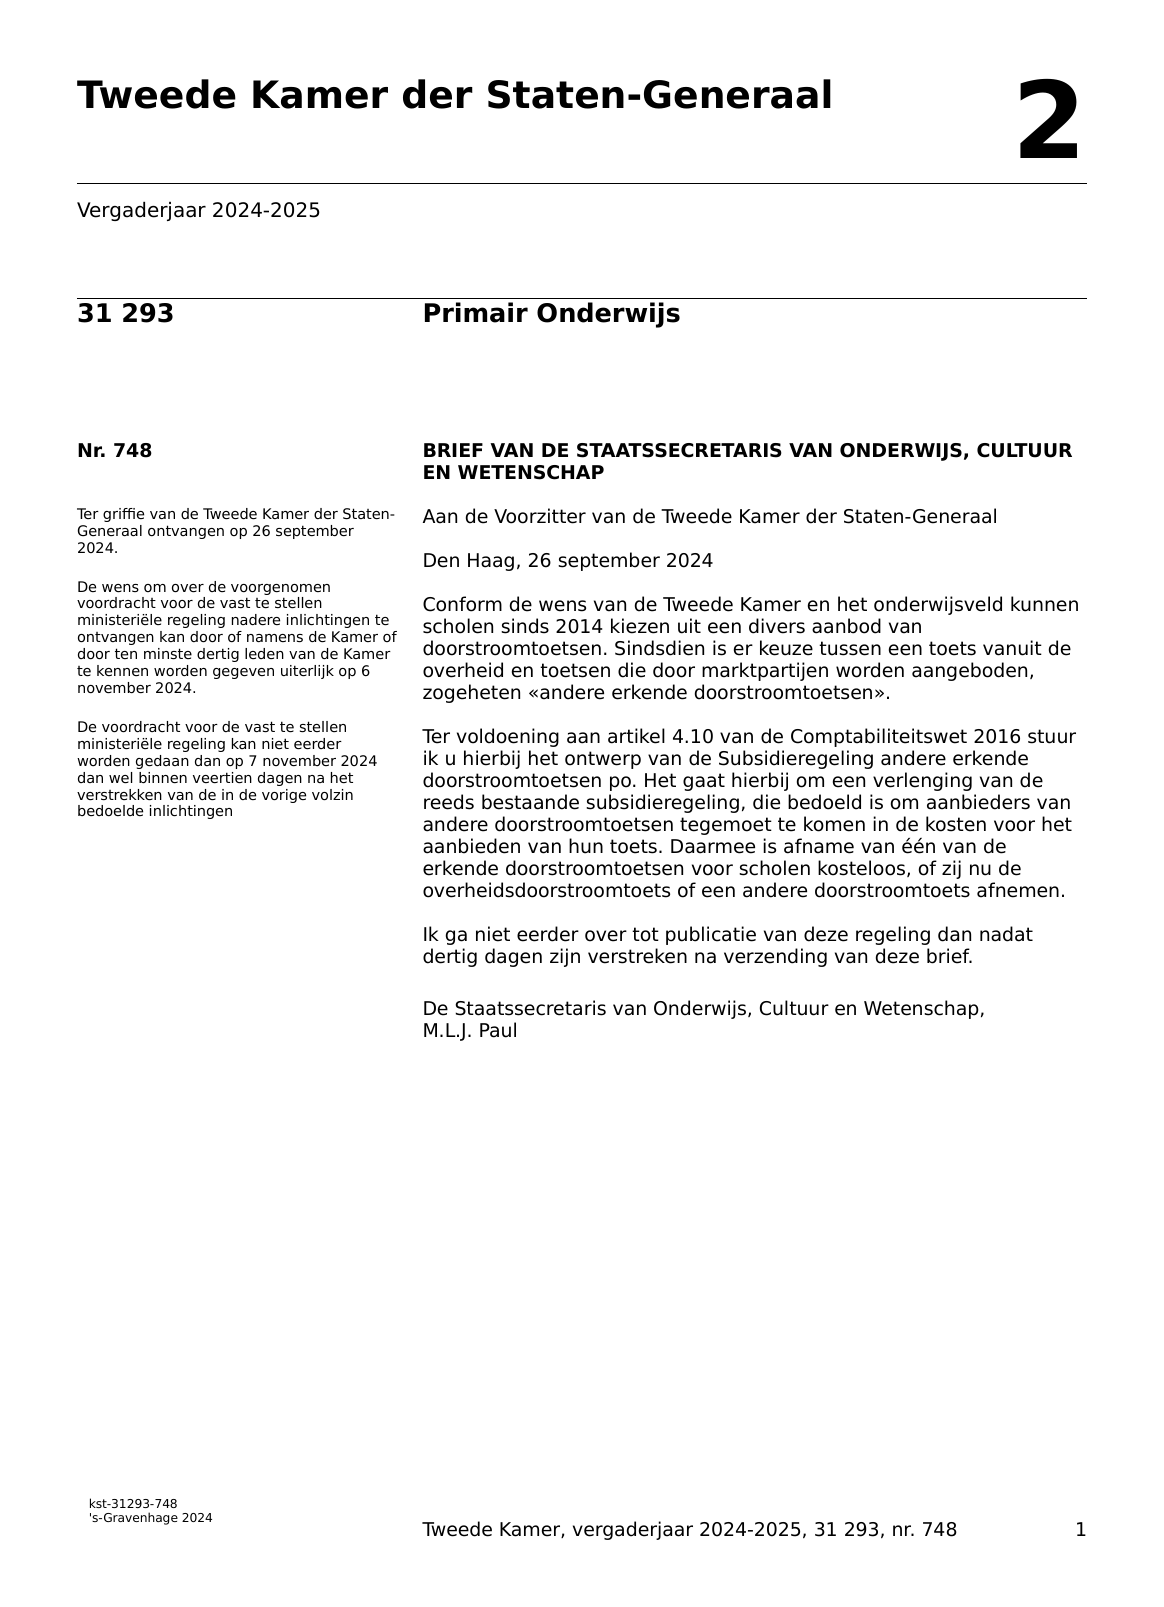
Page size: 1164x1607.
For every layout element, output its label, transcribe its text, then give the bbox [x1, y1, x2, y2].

text kst-31293-748 [88, 1497, 323, 1511]
text [77, 556, 399, 579]
text De Staatssecretaris van Onderwijs, Cultuur en Wetenschap, M.L.J. Paul [422, 998, 1087, 1042]
text Aan de Voorzitter van de Tweede Kamer der Staten-Generaal [422, 506, 1087, 528]
text De voordracht voor de vast te stellen ministeriële regeling kan niet eerder worden gedaan dan op 7 november 2024 dan wel binnen veertien dagen na het verstrekken van de in de vorige volzin bedoelde inlichtingen [77, 719, 399, 820]
table_header 2 [886, 59, 1087, 183]
text [77, 697, 399, 719]
text Ter voldoening aan artikel 4.10 van de Comptabiliteitswet 2016 stuur ik u hierbij het ontwerp van de Subsidieregeling andere erkende doorstroomtoetsen po. Het gaat hierbij om een verlenging van de reeds bestaande subsidieregeling, die bedoeld is om aanbieders van andere doorstroomtoetsen tegemoet te komen in de kosten voor het aanbieden van hun toets. Daarmee is afname van één van de erkende doorstroomtoetsen voor scholen kosteloos, of zij nu de overheidsdoorstroomtoets of een andere doorstroomtoets afnemen. [422, 726, 1087, 902]
text Conform de wens van de Tweede Kamer en het onderwijsveld kunnen scholen sinds 2014 kiezen uit een divers aanbod van doorstroomtoetsen. Sindsdien is er keuze tussen een toets vanuit de overheid en toetsen die door marktpartijen worden aangeboden, zogeheten «andere erkende doorstroomtoetsen». [422, 594, 1087, 704]
subtitle 31 293 Primair Onderwijs [77, 299, 1087, 329]
text Den Haag, 26 september 2024 [422, 550, 1087, 572]
table_cell Vergaderjaar 2024-2025 [77, 184, 1087, 298]
table_header Tweede Kamer der Staten-Generaal [77, 59, 886, 183]
text 's-Gravenhage 2024 [88, 1511, 323, 1525]
text Ik ga niet eerder over tot publicatie van deze regeling dan nadat dertig dagen zijn verstreken na verzending van deze brief. [422, 924, 1087, 968]
text De wens om over de voorgenomen voordracht voor de vast te stellen ministeriële regeling nadere inlichtingen te ontvangen kan door of namens de Kamer of door ten minste dertig leden van de Kamer te kennen worden gegeven uiterlijk op 6 november 2024. [77, 579, 399, 697]
subtitle Nr. 748 BRIEF VAN DE STAATSSECRETARIS VAN ONDERWIJS, CULTUUR EN WETENSCHAP [77, 440, 1087, 484]
text Ter griffie van de Tweede Kamer der Staten-Generaal ontvangen op 26 september 2024. [77, 506, 399, 556]
